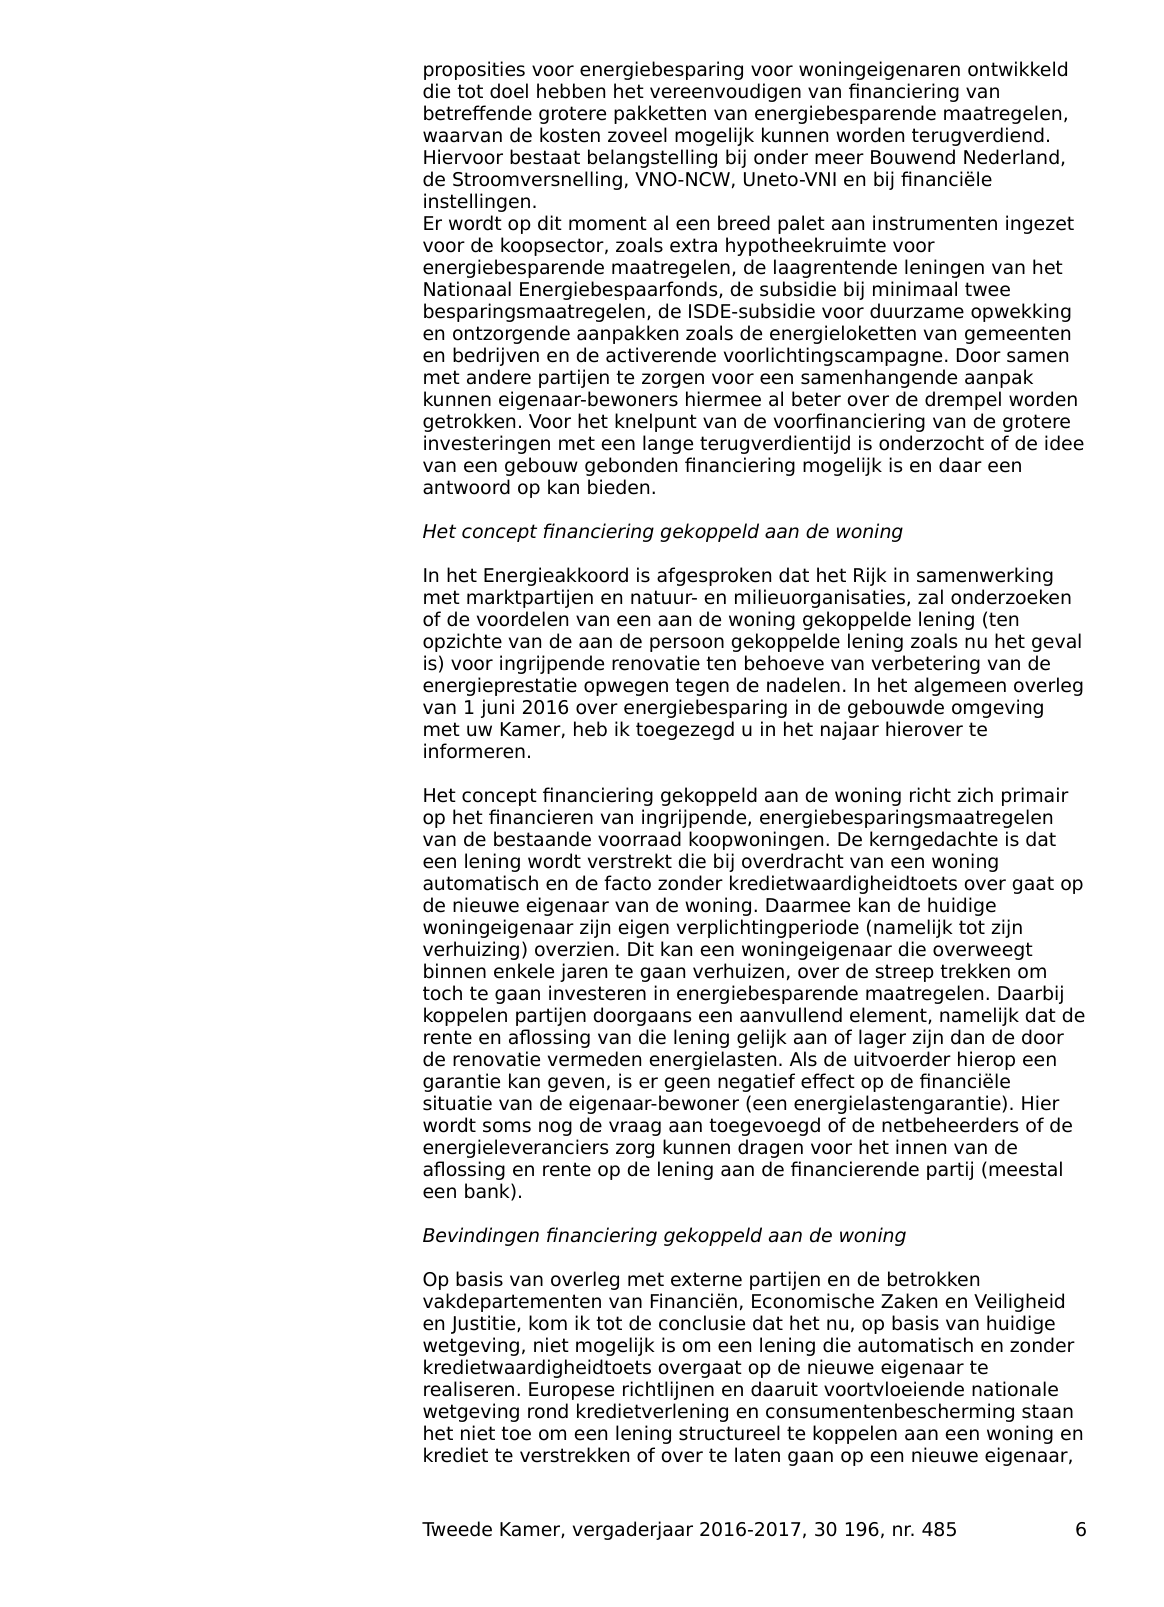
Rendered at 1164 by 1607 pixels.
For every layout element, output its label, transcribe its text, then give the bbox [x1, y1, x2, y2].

subtitle Het concept financiering gekoppeld aan de woning [422, 521, 1087, 543]
text Er wordt op dit moment al een breed palet aan instrumenten ingezet voor de koopsector, zoals extra hypotheekruimte voor energiebesparende maatregelen, de laagrentende leningen van het Nationaal Energiebespaarfonds, de subsidie bij minimaal twee besparingsmaatregelen, de ISDE-subsidie voor duurzame opwekking en ontzorgende aanpakken zoals de energieloketten van gemeenten en bedrijven en de activerende voorlichtingscampagne. Door samen met andere partijen te zorgen voor een samenhangende aanpak kunnen eigenaar-bewoners hiermee al beter over de drempel worden getrokken. Voor het knelpunt van de voorfinanciering van de grotere investeringen met een lange terugverdientijd is onderzocht of de idee van een gebouw gebonden financiering mogelijk is en daar een antwoord op kan bieden. [422, 213, 1087, 499]
text In het Energieakkoord is afgesproken dat het Rijk in samenwerking met marktpartijen en natuur- en milieuorganisaties, zal onderzoeken of de voordelen van een aan de woning gekoppelde lening (ten opzichte van de aan de persoon gekoppelde lening zoals nu het geval is) voor ingrijpende renovatie ten behoeve van verbetering van de energieprestatie opwegen tegen de nadelen. In het algemeen overleg van 1 juni 2016 over energiebesparing in de gebouwde omgeving met uw Kamer, heb ik toegezegd u in het najaar hierover te informeren. [422, 565, 1087, 763]
text proposities voor energiebesparing voor woningeigenaren ontwikkeld die tot doel hebben het vereenvoudigen van financiering van betreffende grotere pakketten van energiebesparende maatregelen, waarvan de kosten zoveel mogelijk kunnen worden terugverdiend. [422, 59, 1087, 147]
subtitle Bevindingen financiering gekoppeld aan de woning [422, 1225, 1087, 1247]
text Het concept financiering gekoppeld aan de woning richt zich primair op het financieren van ingrijpende, energiebesparingsmaatregelen van de bestaande voorraad koopwoningen. De kerngedachte is dat een lening wordt verstrekt die bij overdracht van een woning automatisch en de facto zonder kredietwaardigheidtoets over gaat op de nieuwe eigenaar van de woning. Daarmee kan de huidige woningeigenaar zijn eigen verplichtingperiode (namelijk tot zijn verhuizing) overzien. Dit kan een woningeigenaar die overweegt binnen enkele jaren te gaan verhuizen, over de streep trekken om toch te gaan investeren in energiebesparende maatregelen. Daarbij koppelen partijen doorgaans een aanvullend element, namelijk dat de rente en aflossing van die lening gelijk aan of lager zijn dan de door de renovatie vermeden energielasten. Als de uitvoerder hierop een garantie kan geven, is er geen negatief effect op de financiële situatie van de eigenaar-bewoner (een energielastengarantie). Hier wordt soms nog de vraag aan toegevoegd of de netbeheerders of de energieleveranciers zorg kunnen dragen voor het innen van de aflossing en rente op de lening aan de financierende partij (meestal een bank). [422, 785, 1087, 1203]
text Hiervoor bestaat belangstelling bij onder meer Bouwend Nederland, de Stroomversnelling, VNO-NCW, Uneto-VNI en bij financiële instellingen. [422, 147, 1087, 213]
text Op basis van overleg met externe partijen en de betrokken vakdepartementen van Financiën, Economische Zaken en Veiligheid en Justitie, kom ik tot de conclusie dat het nu, op basis van huidige wetgeving, niet mogelijk is om een lening die automatisch en zonder kredietwaardigheidtoets overgaat op de nieuwe eigenaar te realiseren. Europese richtlijnen en daaruit voortvloeiende nationale wetgeving rond kredietverlening en consumentenbescherming staan het niet toe om een lening structureel te koppelen aan een woning en krediet te verstrekken of over te laten gaan op een nieuwe eigenaar, [422, 1269, 1087, 1467]
